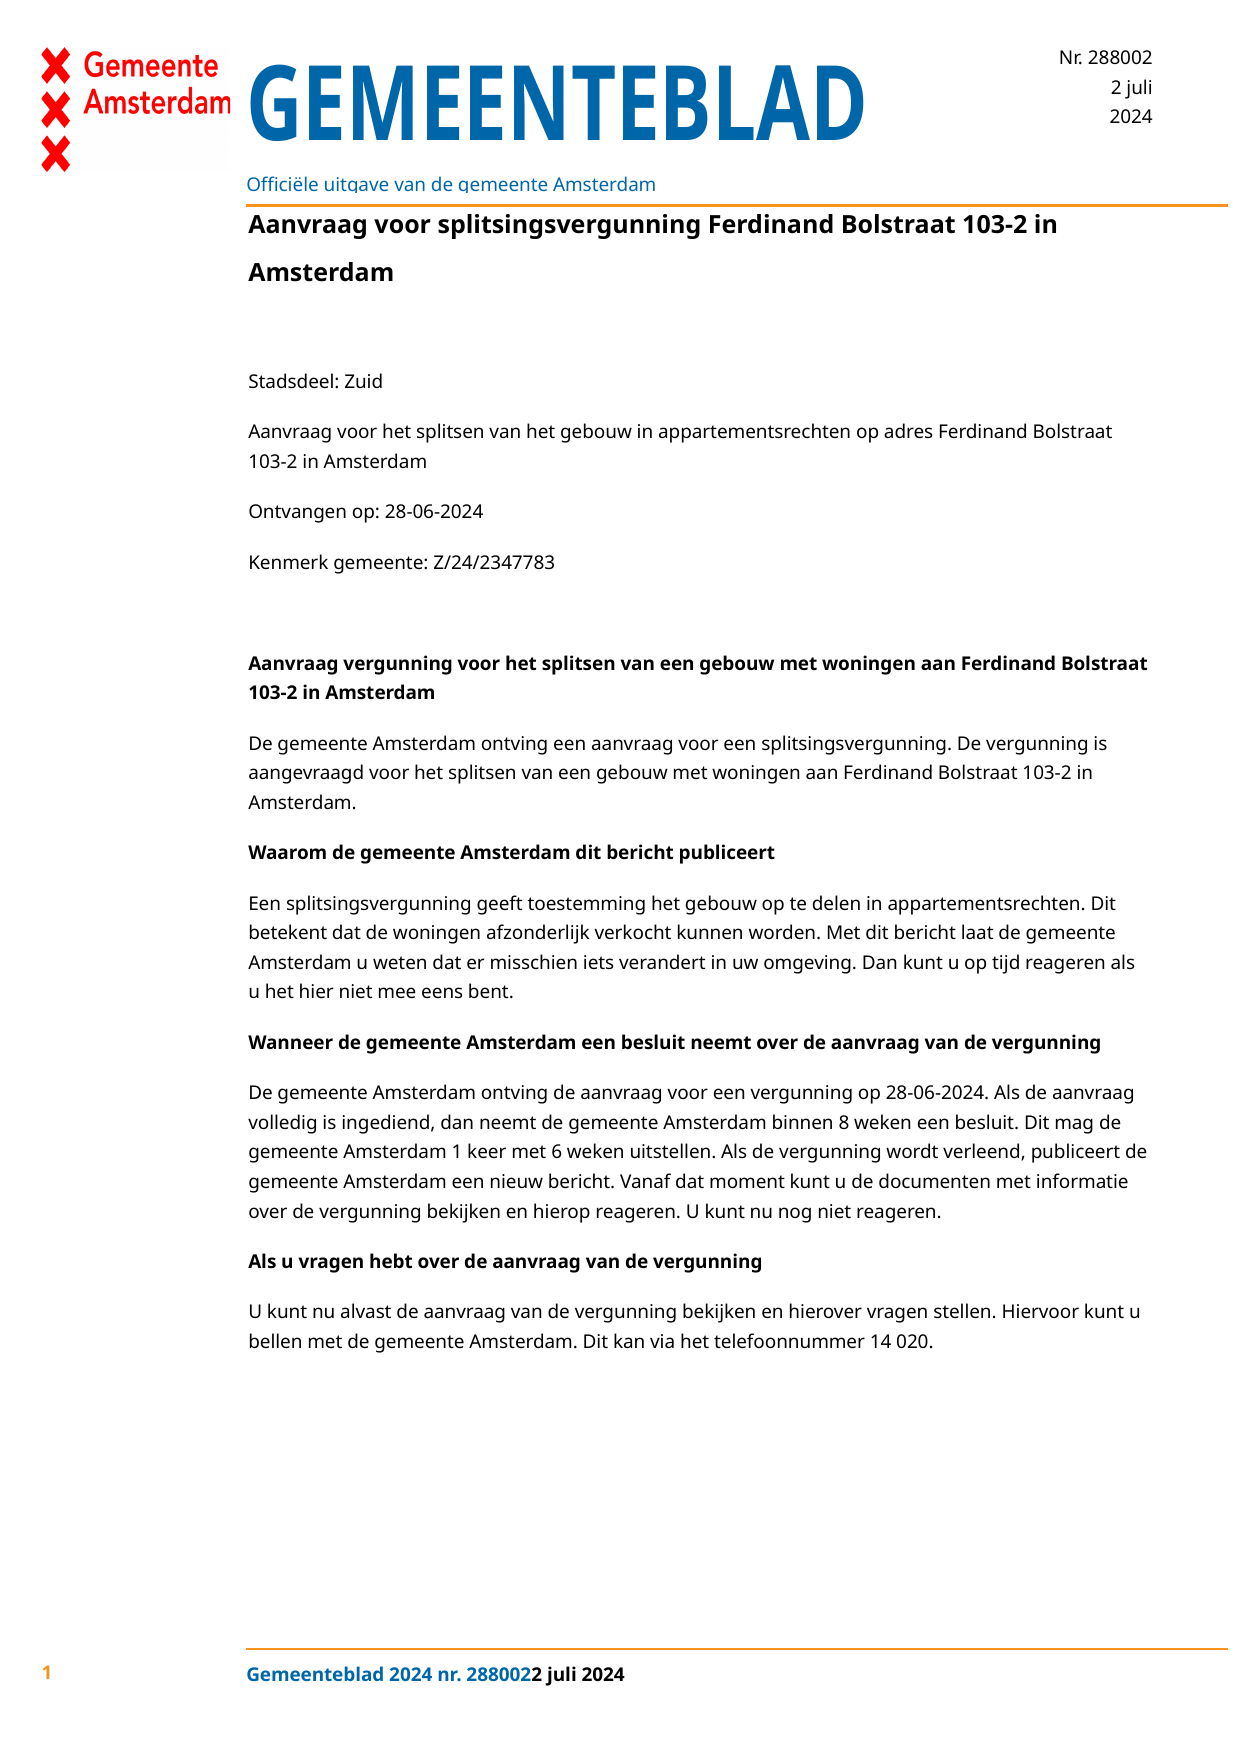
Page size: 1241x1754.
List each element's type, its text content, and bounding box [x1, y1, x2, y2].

text Aanvraag vergunning voor het splitsen van een gebouw met woningen aan Ferdinand Bolstraat 103-2 in Amsterdam [248, 650, 1152, 705]
text Wanneer de gemeente Amsterdam een besluit neemt over de aanvraag van de vergunning [248, 1029, 1152, 1055]
text Stadsdeel: Zuid [248, 368, 1152, 394]
text Een splitsingsvergunning geeft toestemming het gebouw op te delen in appartementsrechten. Dit betekent dat de woningen afzonderlijk verkocht kunnen worden. Met dit bericht laat de gemeente Amsterdam u weten dat er misschien iets verandert in uw omgeving. Dan kunt u op tijd reageren als u het hier niet mee eens bent. [248, 890, 1152, 1004]
text Ontvangen op: 28-06-2024 [248, 499, 1152, 524]
text Aanvraag voor splitsingsvergunning Ferdinand Bolstraat 103-2 in Amsterdam [248, 207, 1152, 288]
text De gemeente Amsterdam ontving een aanvraag voor een splitsingsvergunning. De vergunning is aangevraagd voor het splitsen van een gebouw met woningen aan Ferdinand Bolstraat 103-2 in Amsterdam. [248, 730, 1152, 815]
text De gemeente Amsterdam ontving de aanvraag voor een vergunning op 28-06-2024. Als de aanvraag volledig is ingediend, dan neemt de gemeente Amsterdam binnen 8 weken een besluit. Dit mag de gemeente Amsterdam 1 keer met 6 weken uitstellen. Als de vergunning wordt verleend, publiceert de gemeente Amsterdam een nieuw bericht. Vanaf dat moment kunt u de documenten met informatie over de vergunning bekijken en hierop reageren. U kunt nu nog niet reageren. [248, 1079, 1152, 1224]
text U kunt nu alvast de aanvraag van de vergunning bekijken en hierover vragen stellen. Hiervoor kunt u bellen met de gemeente Amsterdam. Dit kan via het telefoonnummer 14 020. [248, 1299, 1152, 1354]
text Kenmerk gemeente: Z/24/2347783 [248, 549, 1152, 575]
text Als u vragen hebt over de aanvraag van de vergunning [248, 1248, 1152, 1274]
picture [41, 47, 231, 172]
text Waarom de gemeente Amsterdam dit bericht publiceert [248, 839, 1152, 865]
text Aanvraag voor het splitsen van het gebouw in appartementsrechten op adres Ferdinand Bolstraat 103-2 in Amsterdam [248, 419, 1152, 474]
